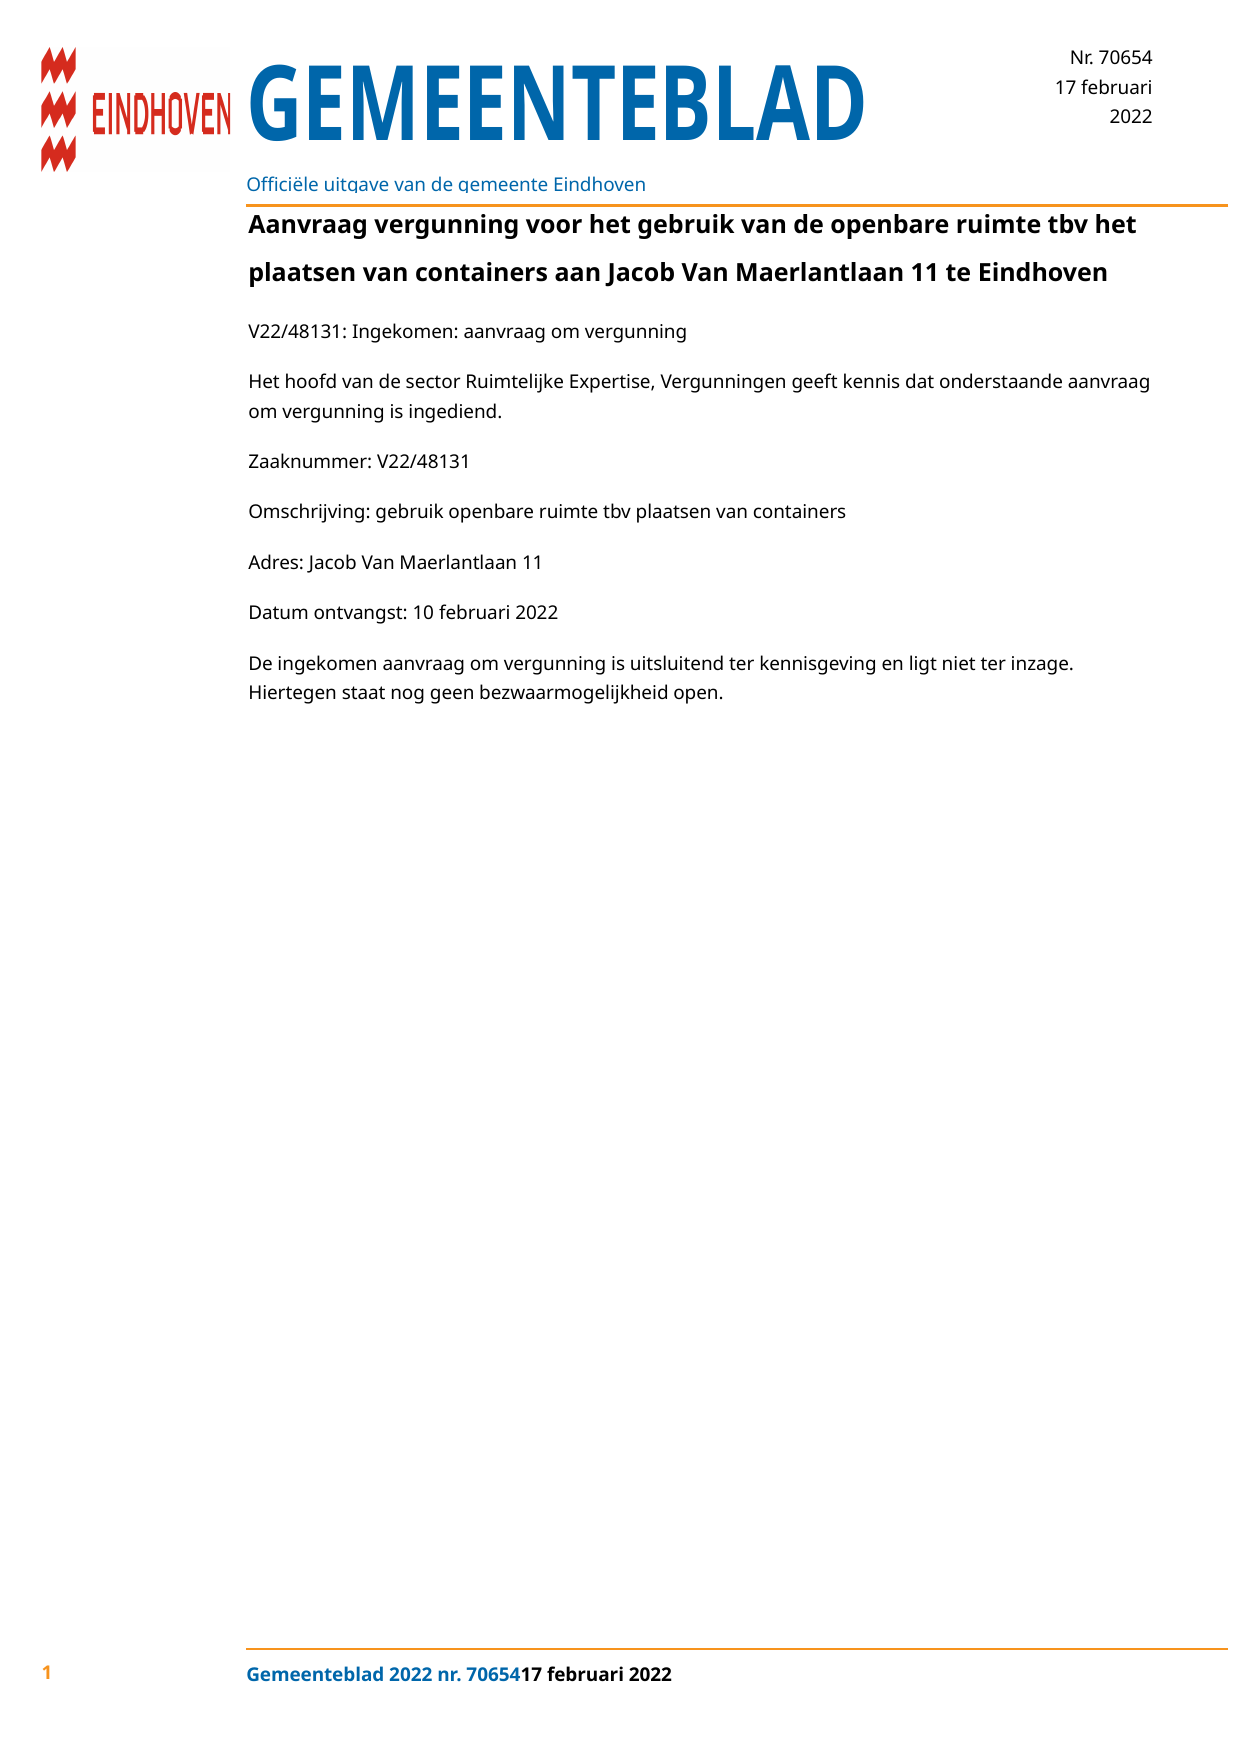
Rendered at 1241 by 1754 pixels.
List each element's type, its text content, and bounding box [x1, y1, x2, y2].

picture [41, 47, 231, 172]
text Omschrijving: gebruik openbare ruimte tbv plaatsen van containers [248, 499, 1152, 524]
text Adres: Jacob Van Maerlantlaan 11 [248, 549, 1152, 575]
text Datum ontvangst: 10 februari 2022 [248, 599, 1152, 625]
text Aanvraag vergunning voor het gebruik van de openbare ruimte tbv het plaatsen van containers aan Jacob Van Maerlantlaan 11 te Eindhoven [248, 207, 1152, 288]
text Zaaknummer: V22/48131 [248, 448, 1152, 474]
text De ingekomen aanvraag om vergunning is uitsluitend ter kennisgeving en ligt niet ter inzage. Hiertegen staat nog geen bezwaarmogelijkheid open. [248, 650, 1152, 705]
text Het hoofd van de sector Ruimtelijke Expertise, Vergunningen geeft kennis dat onderstaande aanvraag om vergunning is ingediend. [248, 368, 1152, 424]
text V22/48131: Ingekomen: aanvraag om vergunning [248, 318, 1152, 344]
